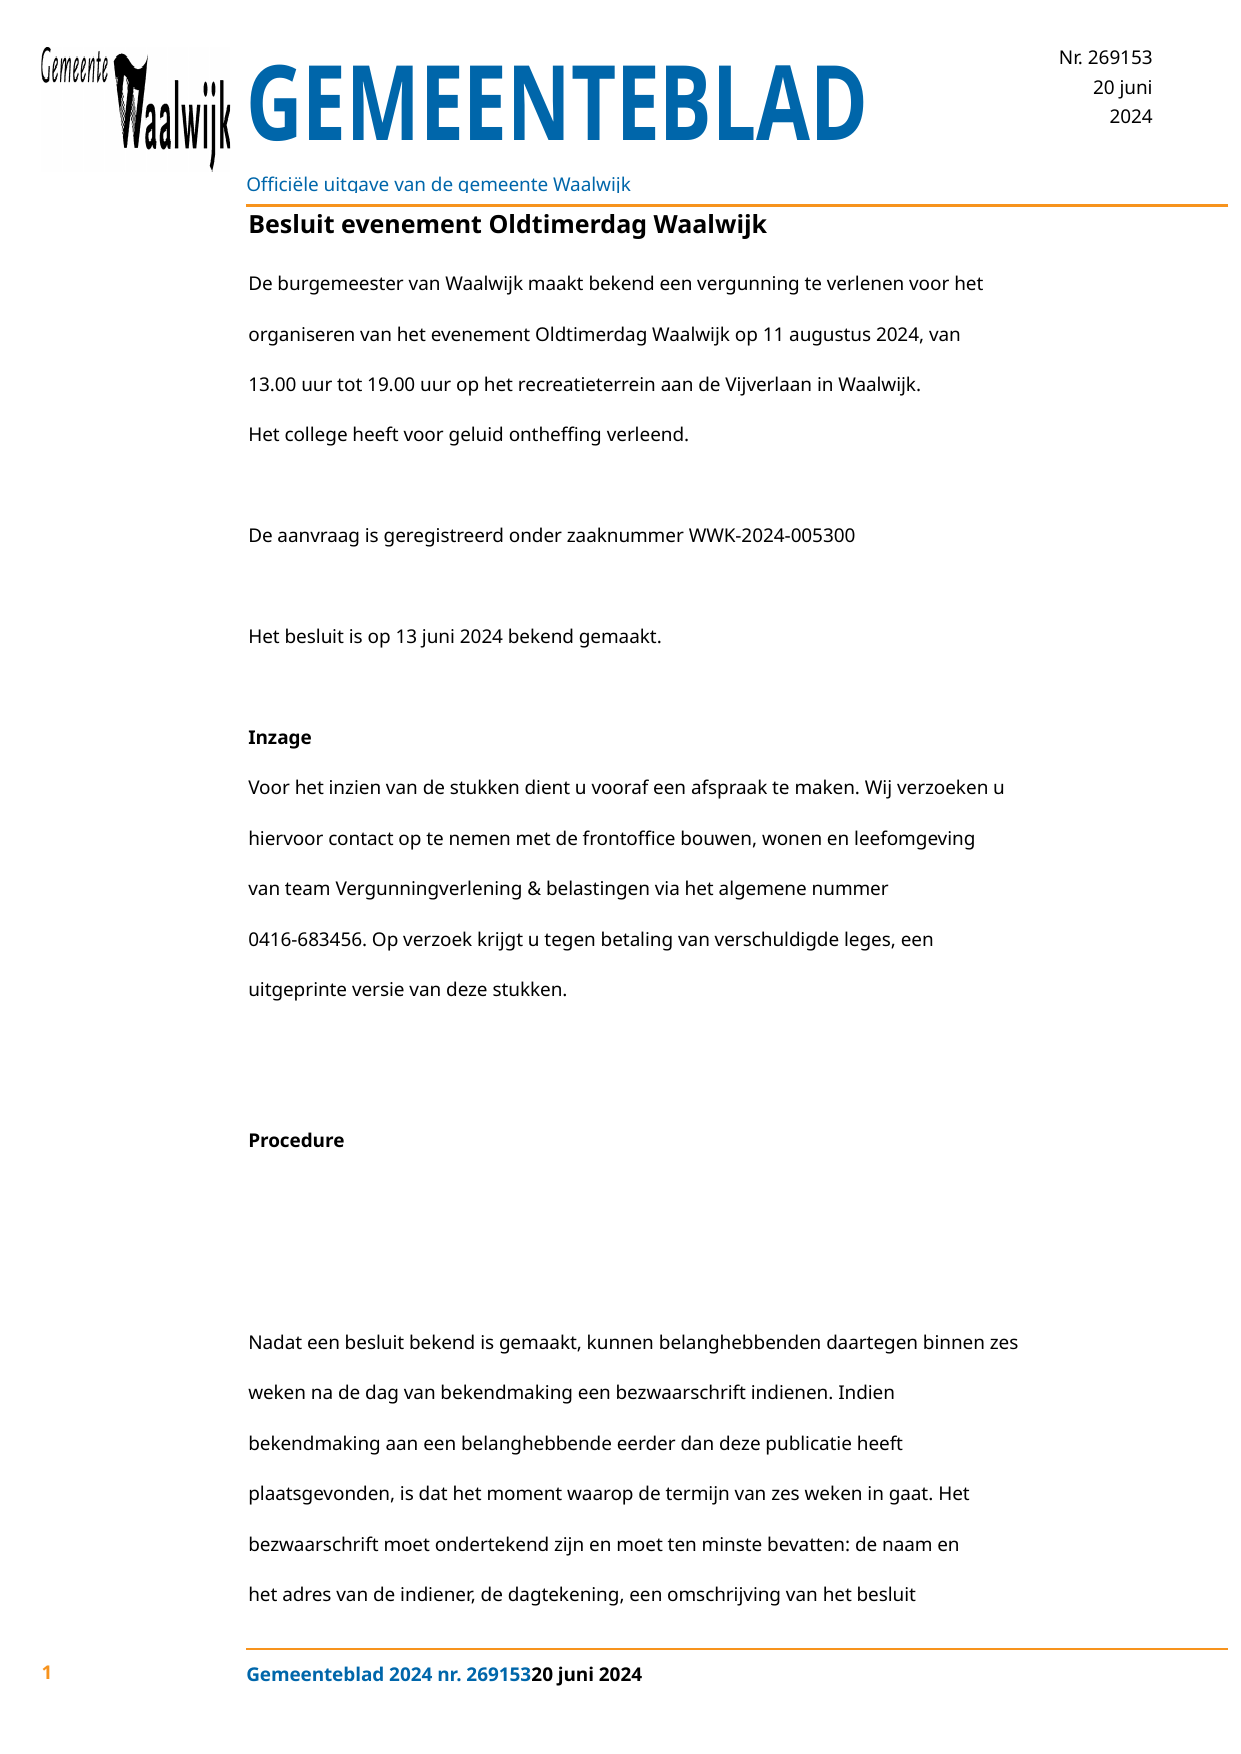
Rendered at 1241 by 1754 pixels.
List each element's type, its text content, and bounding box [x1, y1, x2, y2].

text organiseren van het evenement Oldtimerdag Waalwijk op 11 augustus 2024, van [248, 321, 1152, 346]
text Procedure [248, 1127, 1152, 1153]
text Nadat een besluit bekend is gemaakt, kunnen belanghebbenden daartegen binnen zes [248, 1329, 1152, 1355]
text bezwaarschrift moet ondertekend zijn en moet ten minste bevatten: de naam en [248, 1531, 1152, 1556]
text het adres van de indiener, de dagtekening, een omschrijving van het besluit [248, 1581, 1152, 1607]
text 13.00 uur tot 19.00 uur op het recreatieterrein aan de Vijverlaan in Waalwijk. [248, 371, 1152, 397]
text Inzage [248, 724, 1152, 750]
text Het besluit is op 13 juni 2024 bekend gemaakt. [248, 623, 1152, 649]
text Voor het inzien van de stukken dient u vooraf een afspraak te maken. Wij verzoeken u [248, 774, 1152, 800]
picture [41, 47, 231, 172]
text Besluit evenement Oldtimerdag Waalwijk [248, 207, 1152, 241]
text weken na de dag van bekendmaking een bezwaarschrift indienen. Indien [248, 1379, 1152, 1405]
text van team Vergunningverlening & belastingen via het algemene nummer [248, 875, 1152, 901]
text hiervoor contact op te nemen met de frontoffice bouwen, wonen en leefomgeving [248, 825, 1152, 851]
text De aanvraag is geregistreerd onder zaaknummer WWK-2024-005300 [248, 522, 1152, 548]
text plaatsgevonden, is dat het moment waarop de termijn van zes weken in gaat. Het [248, 1480, 1152, 1506]
text Het college heeft voor geluid ontheffing verleend. [248, 422, 1152, 447]
text uitgeprinte versie van deze stukken. [248, 976, 1152, 1002]
text De burgemeester van Waalwijk maakt bekend een vergunning te verlenen voor het [248, 270, 1152, 296]
text 0416-683456. Op verzoek krijgt u tegen betaling van verschuldigde leges, een [248, 926, 1152, 951]
text bekendmaking aan een belanghebbende eerder dan deze publicatie heeft [248, 1430, 1152, 1456]
